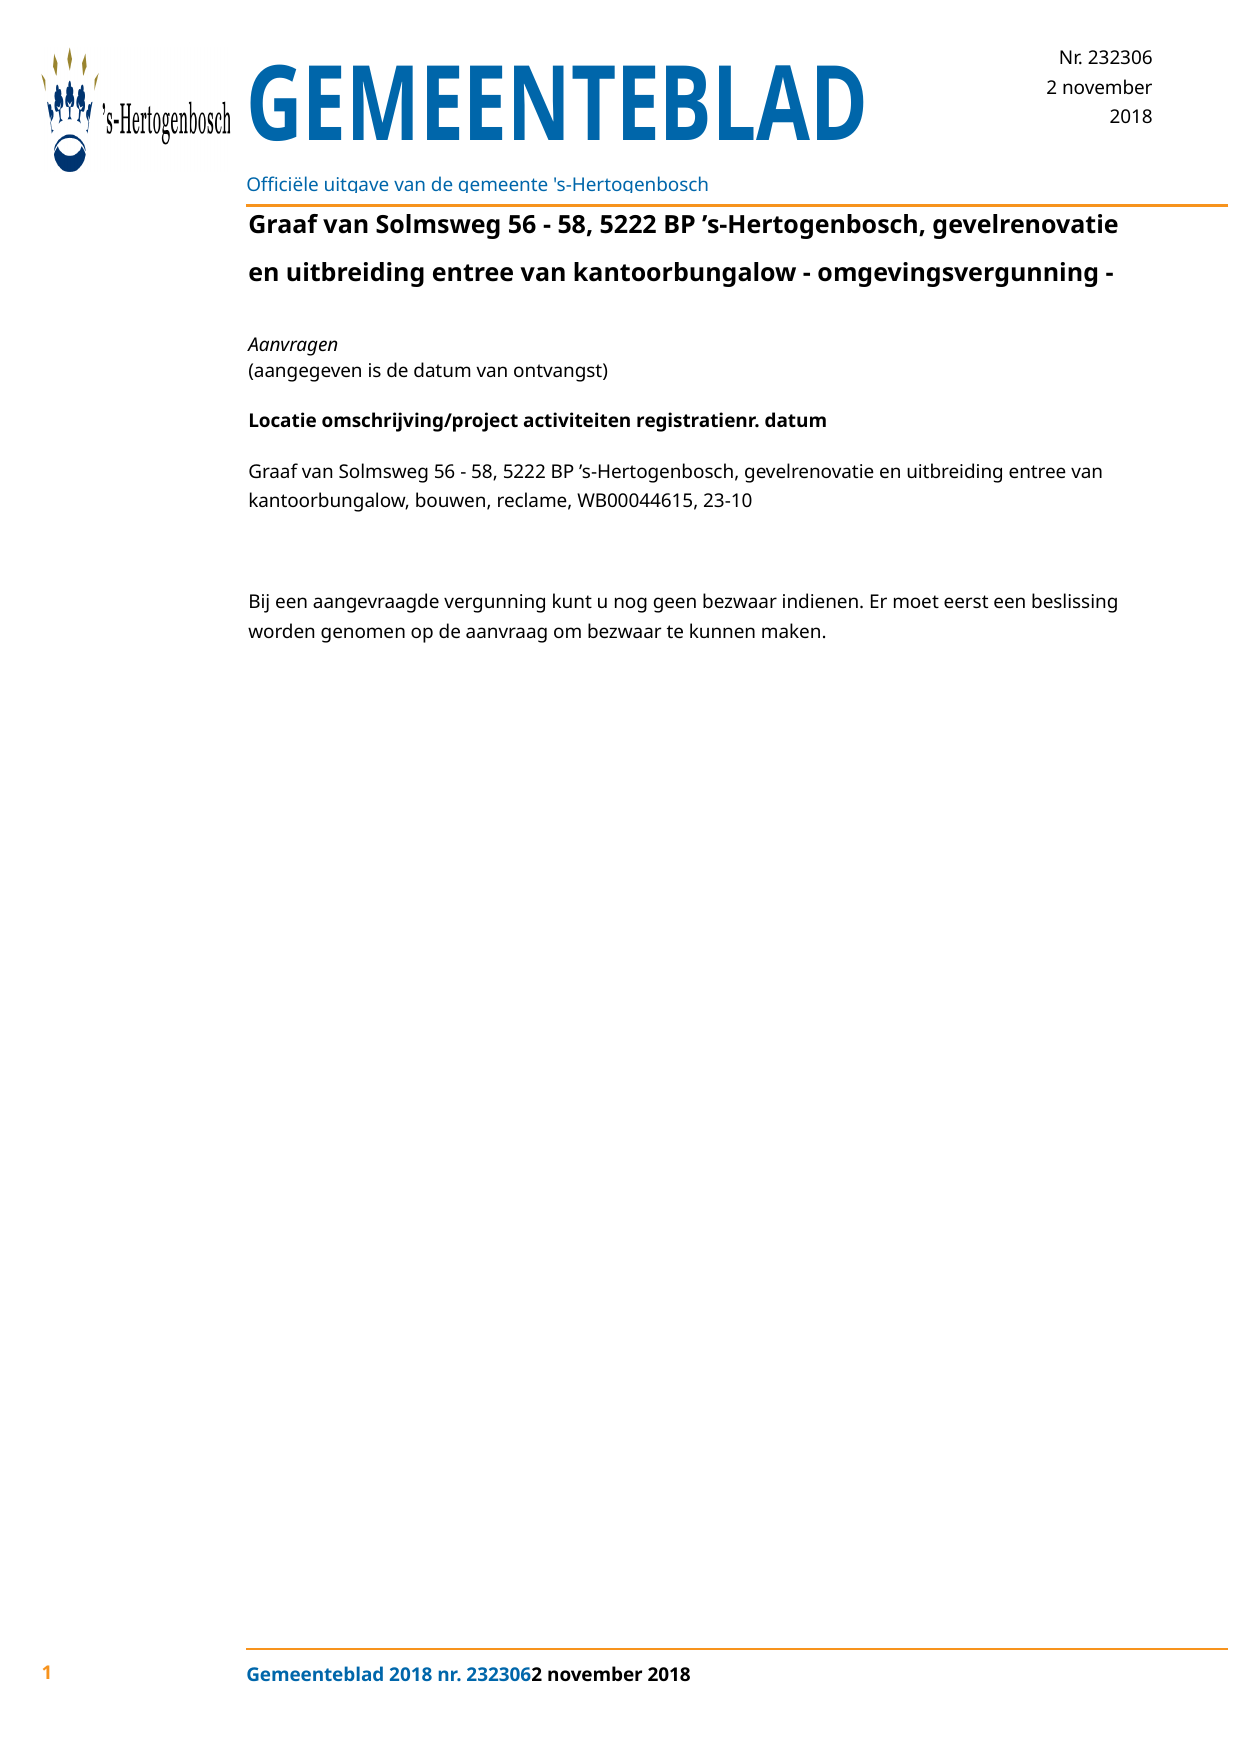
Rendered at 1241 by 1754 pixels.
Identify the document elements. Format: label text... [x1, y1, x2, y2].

text Graaf van Solmsweg 56 - 58, 5222 BP ’s-Hertogenbosch, gevelrenovatie en uitbreiding entree van kantoorbungalow - omgevingsvergunning - [248, 207, 1152, 288]
picture [41, 47, 231, 172]
text Bij een aangevraagde vergunning kunt u nog geen bezwaar indienen. Er moet eerst een beslissing worden genomen op de aanvraag om bezwaar te kunnen maken. [248, 588, 1152, 644]
text Locatie omschrijving/project activiteiten registratienr. datum [248, 408, 1152, 433]
text Aanvragen [248, 331, 1152, 357]
text Graaf van Solmsweg 56 - 58, 5222 BP ’s-Hertogenbosch, gevelrenovatie en uitbreiding entree van kantoorbungalow, bouwen, reclame, WB00044615, 23-10 [248, 458, 1152, 513]
text (aangegeven is de datum van ontvangst) [248, 357, 1152, 383]
